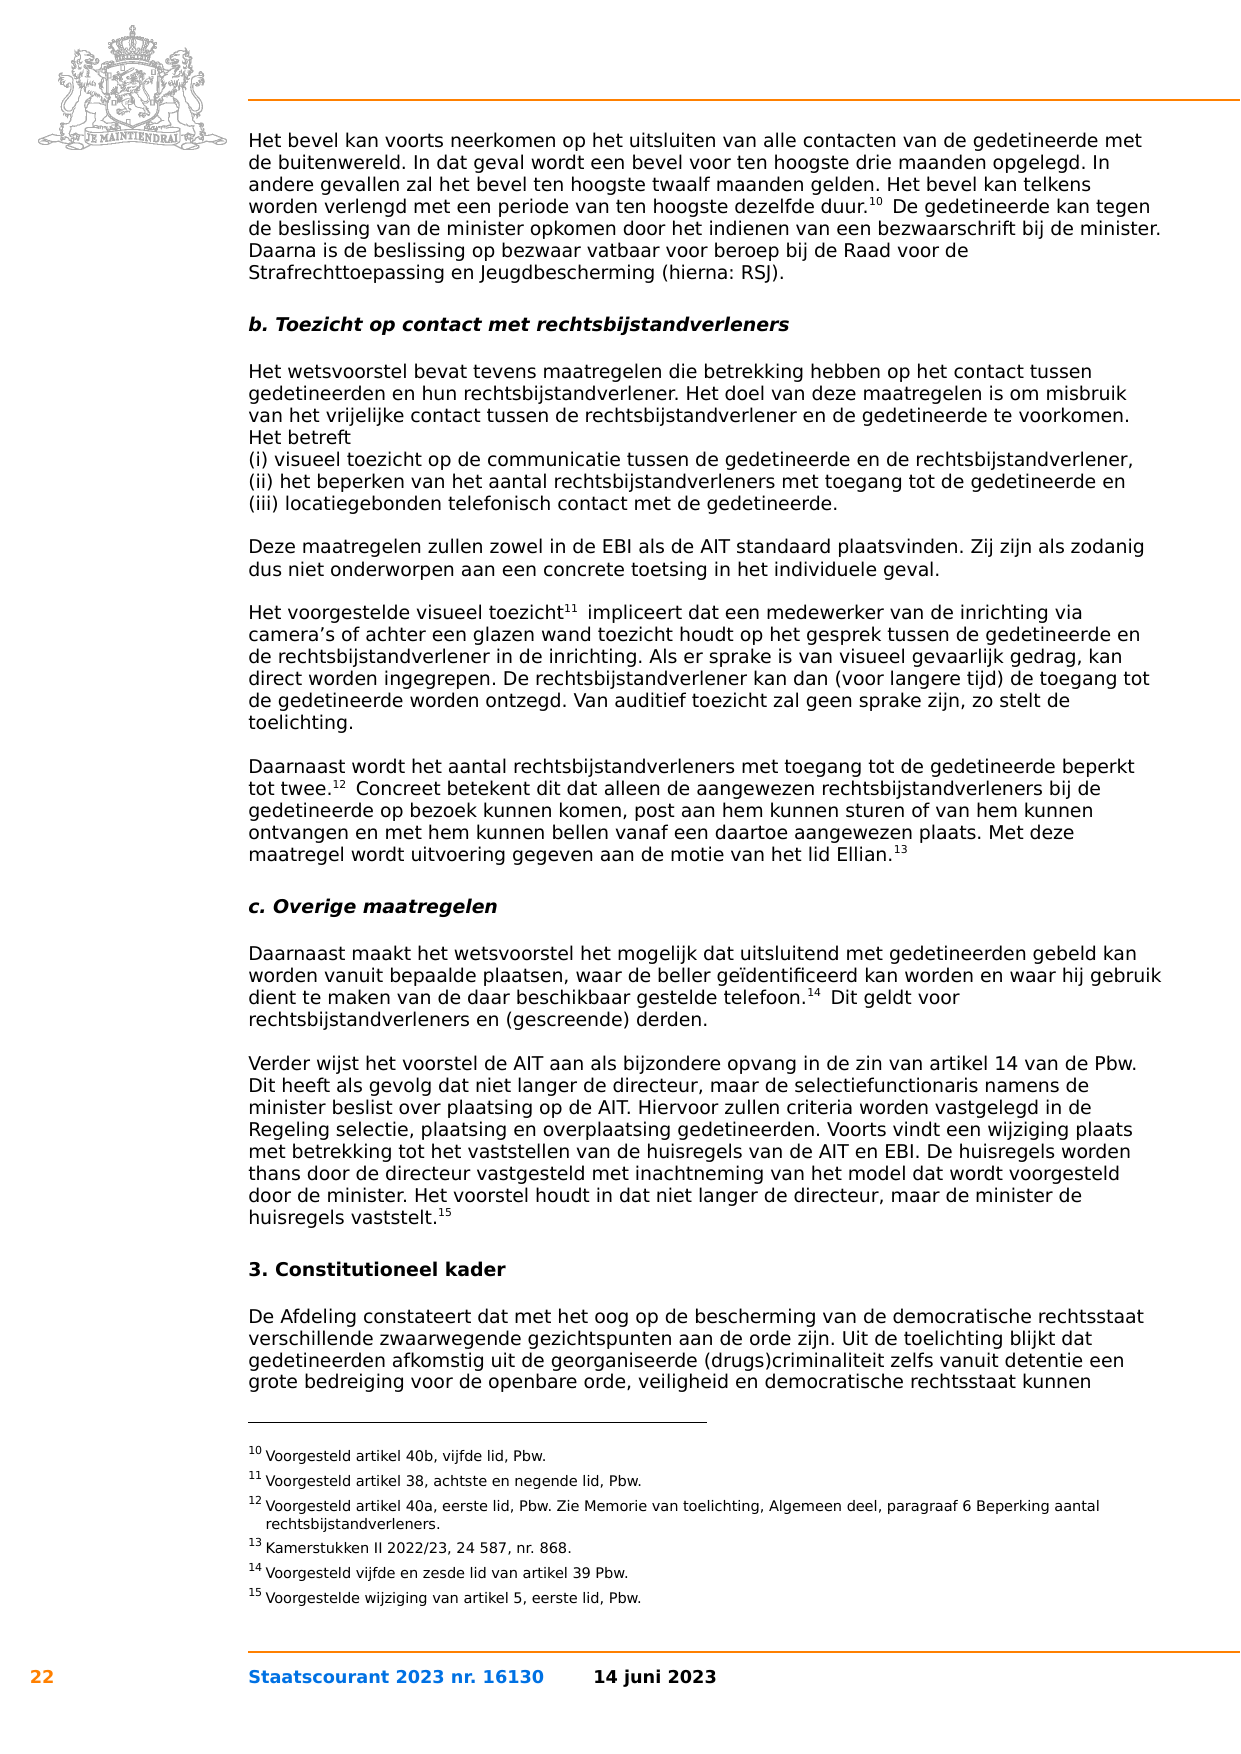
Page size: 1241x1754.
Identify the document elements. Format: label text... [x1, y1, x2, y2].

text Voorgesteld artikel 38, achtste en negende lid, Pbw. [248, 1469, 1163, 1491]
text Voorgesteld vijfde en zesde lid van artikel 39 Pbw. [248, 1561, 1163, 1583]
text Het wetsvoorstel bevat tevens maatregelen die betrekking hebben op het contact tussen gedetineerden en hun rechtsbijstandverlener. Het doel van deze maatregelen is om misbruik van het vrijelijke contact tussen de rechtsbijstandverlener en de gedetineerde te voorkomen. Het betreft [248, 361, 1163, 449]
subtitle 3. Constitutioneel kader [248, 1258, 1163, 1281]
picture [38, 25, 227, 150]
text (iii) locatiegebonden telefonisch contact met de gedetineerde. [248, 493, 1163, 514]
text (ii) het beperken van het aantal rechtsbijstandverleners met toegang tot de gedetineerde en [248, 471, 1163, 493]
subtitle b. Toezicht op contact met rechtsbijstandverleners [248, 314, 1163, 336]
text Deze maatregelen zullen zowel in de EBI als de AIT standaard plaatsvinden. Zij zijn als zodanig dus niet onderworpen aan een concrete toetsing in het individuele geval. [248, 536, 1163, 580]
subtitle c. Overige maatregelen [248, 896, 1163, 918]
text Het voorgestelde visueel toezicht impliceert dat een medewerker van de inrichting via camera’s of achter een glazen wand toezicht houdt op het gesprek tussen de gedetineerde en de rechtsbijstandverlener in de inrichting. Als er sprake is van visueel gevaarlijk gedrag, kan direct worden ingegrepen. De rechtsbijstandverlener kan dan (voor langere tijd) de toegang tot de gedetineerde worden ontzegd. Van auditief toezicht zal geen sprake zijn, zo stelt de toelichting. [248, 602, 1163, 734]
text Voorgesteld artikel 40a, eerste lid, Pbw. Zie Memorie van toelichting, Algemeen deel, paragraaf 6 Beperking aantal rechtsbijstandverleners. [248, 1494, 1163, 1533]
text (i) visueel toezicht op de communicatie tussen de gedetineerde en de rechtsbijstandverlener, [248, 449, 1163, 471]
text Voorgesteld artikel 40b, vijfde lid, Pbw. [248, 1444, 1163, 1466]
text Daarnaast maakt het wetsvoorstel het mogelijk dat uitsluitend met gedetineerden gebeld kan worden vanuit bepaalde plaatsen, waar de beller geïdentificeerd kan worden en waar hij gebruik dient te maken van de daar beschikbaar gestelde telefoon. Dit geldt voor rechtsbijstandverleners en (gescreende) derden. [248, 943, 1163, 1031]
text Verder wijst het voorstel de AIT aan als bijzondere opvang in de zin van artikel 14 van de Pbw. Dit heeft als gevolg dat niet langer de directeur, maar de selectiefunctionaris namens de minister beslist over plaatsing op de AIT. Hiervoor zullen criteria worden vastgelegd in de Regeling selectie, plaatsing en overplaatsing gedetineerden. Voorts vindt een wijziging plaats met betrekking tot het vaststellen van de huisregels van de AIT en EBI. De huisregels worden thans door de directeur vastgesteld met inachtneming van het model dat wordt voorgesteld door de minister. Het voorstel houdt in dat niet langer de directeur, maar de minister de huisregels vaststelt. [248, 1053, 1163, 1228]
text De Afdeling constateert dat met het oog op de bescherming van de democratische rechtsstaat verschillende zwaarwegende gezichtspunten aan de orde zijn. Uit de toelichting blijkt dat gedetineerden afkomstig uit de georganiseerde (drugs)criminaliteit zelfs vanuit detentie een grote bedreiging voor de openbare orde, veiligheid en democratische rechtsstaat kunnen [248, 1306, 1163, 1393]
text Het bevel kan voorts neerkomen op het uitsluiten van alle contacten van de gedetineerde met de buitenwereld. In dat geval wordt een bevel voor ten hoogste drie maanden opgelegd. In andere gevallen zal het bevel ten hoogste twaalf maanden gelden. Het bevel kan telkens worden verlengd met een periode van ten hoogste dezelfde duur. De gedetineerde kan tegen de beslissing van de minister opkomen door het indienen van een bezwaarschrift bij de minister. Daarna is de beslissing op bezwaar vatbaar voor beroep bij de Raad voor de Strafrechttoepassing en Jeugdbescherming (hierna: RSJ). [248, 130, 1163, 284]
text Daarnaast wordt het aantal rechtsbijstandverleners met toegang tot de gedetineerde beperkt tot twee. Concreet betekent dit dat alleen de aangewezen rechtsbijstandverleners bij de gedetineerde op bezoek kunnen komen, post aan hem kunnen sturen of van hem kunnen ontvangen en met hem kunnen bellen vanaf een daartoe aangewezen plaats. Met deze maatregel wordt uitvoering gegeven aan de motie van het lid Ellian. [248, 756, 1163, 866]
text Voorgestelde wijziging van artikel 5, eerste lid, Pbw. [248, 1586, 1163, 1608]
text Kamerstukken II 2022/23, 24 587, nr. 868. [248, 1536, 1163, 1558]
